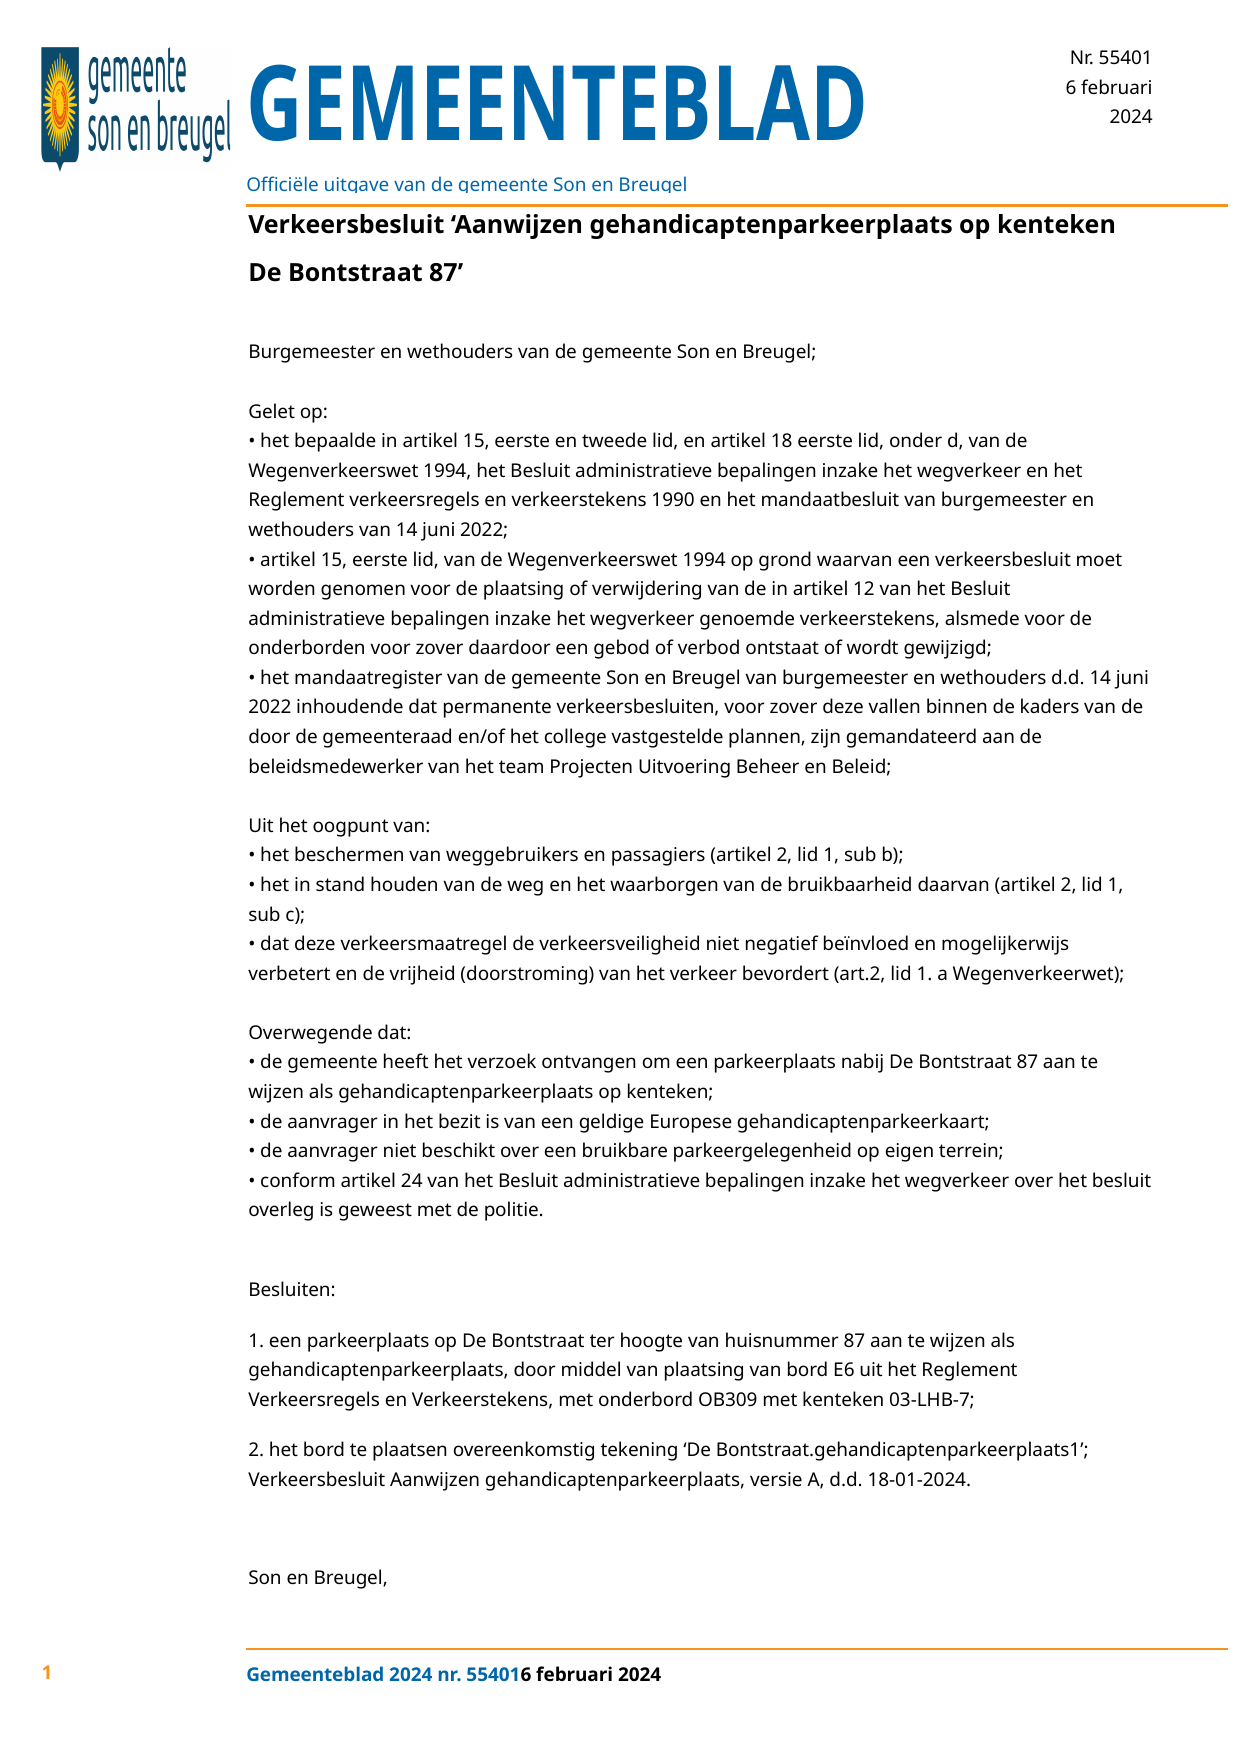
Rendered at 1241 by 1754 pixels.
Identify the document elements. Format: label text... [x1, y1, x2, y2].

text Burgemeester en wethouders van de gemeente Son en Breugel; [248, 339, 1152, 364]
picture [41, 47, 231, 172]
text • artikel 15, eerste lid, van de Wegenverkeerswet 1994 op grond waarvan een verkeersbesluit moet worden genomen voor de plaatsing of verwijdering van de in artikel 12 van het Besluit administratieve bepalingen inzake het wegverkeer genoemde verkeerstekens, alsmede voor de onderborden voor zover daardoor een gebod of verbod ontstaat of wordt gewijzigd; [248, 546, 1152, 660]
text • dat deze verkeersmaatregel de verkeersveiligheid niet negatief beïnvloed en mogelijkerwijs verbetert en de vrijheid (doorstroming) van het verkeer bevordert (art.2, lid 1. a Wegenverkeerwet); [248, 930, 1152, 986]
text Overwegende dat: [248, 1019, 1152, 1045]
text • de aanvrager niet beschikt over een bruikbare parkeergelegenheid op eigen terrein; [248, 1137, 1152, 1163]
text • het beschermen van weggebruikers en passagiers (artikel 2, lid 1, sub b); [248, 842, 1152, 867]
text Gelet op: [248, 398, 1152, 423]
text • het mandaatregister van de gemeente Son en Breugel van burgemeester en wethouders d.d. 14 juni 2022 inhoudende dat permanente verkeersbesluiten, voor zover deze vallen binnen de kaders van de door de gemeenteraad en/of het college vastgestelde plannen, zijn gemandateerd aan de beleidsmedewerker van het team Projecten Uitvoering Beheer en Beleid; [248, 664, 1152, 778]
text 2. het bord te plaatsen overeenkomstig tekening ‘De Bontstraat.gehandicaptenparkeerplaats1’; Verkeersbesluit Aanwijzen gehandicaptenparkeerplaats, versie A, d.d. 18-01-2024. [248, 1437, 1152, 1492]
text • het in stand houden van de weg en het waarborgen van de bruikbaarheid daarvan (artikel 2, lid 1, sub c); [248, 871, 1152, 926]
text • conform artikel 24 van het Besluit administratieve bepalingen inzake het wegverkeer over het besluit overleg is geweest met de politie. [248, 1167, 1152, 1222]
text • het bepaalde in artikel 15, eerste en tweede lid, en artikel 18 eerste lid, onder d, van de Wegenverkeerswet 1994, het Besluit administratieve bepalingen inzake het wegverkeer en het Reglement verkeersregels en verkeerstekens 1990 en het mandaatbesluit van burgemeester en wethouders van 14 juni 2022; [248, 427, 1152, 542]
text Son en Breugel, [248, 1564, 1152, 1590]
text • de aanvrager in het bezit is van een geldige Europese gehandicaptenparkeerkaart; [248, 1108, 1152, 1133]
text 1. een parkeerplaats op De Bontstraat ter hoogte van huisnummer 87 aan te wijzen als gehandicaptenparkeerplaats, door middel van plaatsing van bord E6 uit het Reglement Verkeersregels en Verkeerstekens, met onderbord OB309 met kenteken 03-LHB-7; [248, 1327, 1152, 1412]
text Verkeersbesluit ‘Aanwijzen gehandicaptenparkeerplaats op kenteken De Bontstraat 87’ [248, 207, 1152, 288]
text Besluiten: [248, 1277, 1152, 1302]
text Uit het oogpunt van: [248, 812, 1152, 838]
text • de gemeente heeft het verzoek ontvangen om een parkeerplaats nabij De Bontstraat 87 aan te wijzen als gehandicaptenparkeerplaats op kenteken; [248, 1049, 1152, 1104]
